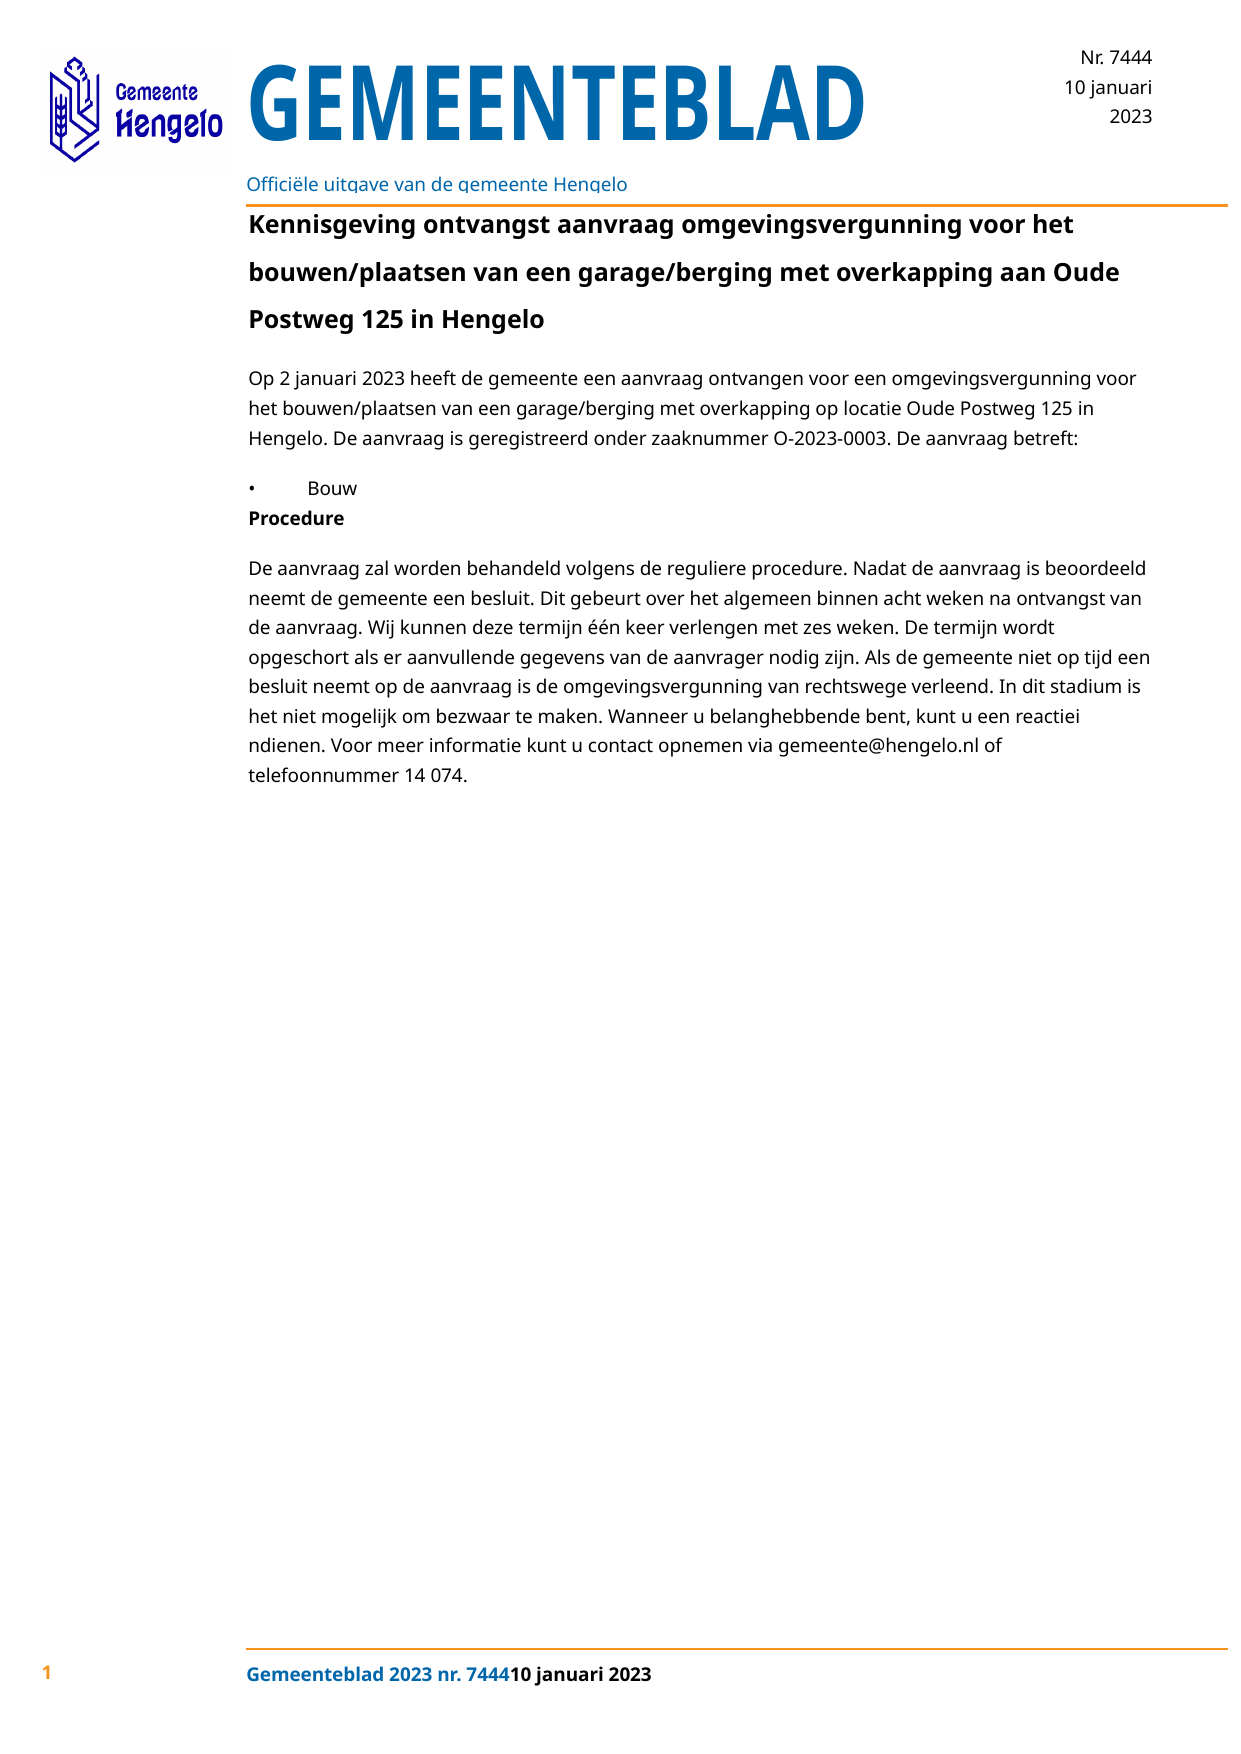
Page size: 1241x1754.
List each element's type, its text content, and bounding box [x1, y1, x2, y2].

text Procedure [248, 505, 1152, 530]
text De aanvraag zal worden behandeld volgens de reguliere procedure. Nadat de aanvraag is beoordeeld neemt de gemeente een besluit. Dit gebeurt over het algemeen binnen acht weken na ontvangst van de aanvraag. Wij kunnen deze termijn één keer verlengen met zes weken. De termijn wordt opgeschort als er aanvullende gegevens van de aanvrager nodig zijn. Als de gemeente niet op tijd een besluit neemt op de aanvraag is de omgevingsvergunning van rechtswege verleend. In dit stadium is het niet mogelijk om bezwaar te maken. Wanneer u belanghebbende bent, kunt u een reactiei ndienen. Voor meer informatie kunt u contact opnemen via gemeente@hengelo.nl of telefoonnummer 14 074. [248, 555, 1152, 788]
text Kennisgeving ontvangst aanvraag omgevingsvergunning voor het bouwen/plaatsen van een garage/berging met overkapping aan Oude Postweg 125 in Hengelo [248, 207, 1152, 336]
text Op 2 januari 2023 heeft de gemeente een aanvraag ontvangen voor een omgevingsvergunning voor het bouwen/plaatsen van een garage/berging met overkapping op locatie Oude Postweg 125 in Hengelo. De aanvraag is geregistreerd onder zaaknummer O-2023-0003. De aanvraag betreft: [248, 366, 1152, 450]
list Bouw [248, 475, 1152, 501]
picture [41, 47, 231, 172]
